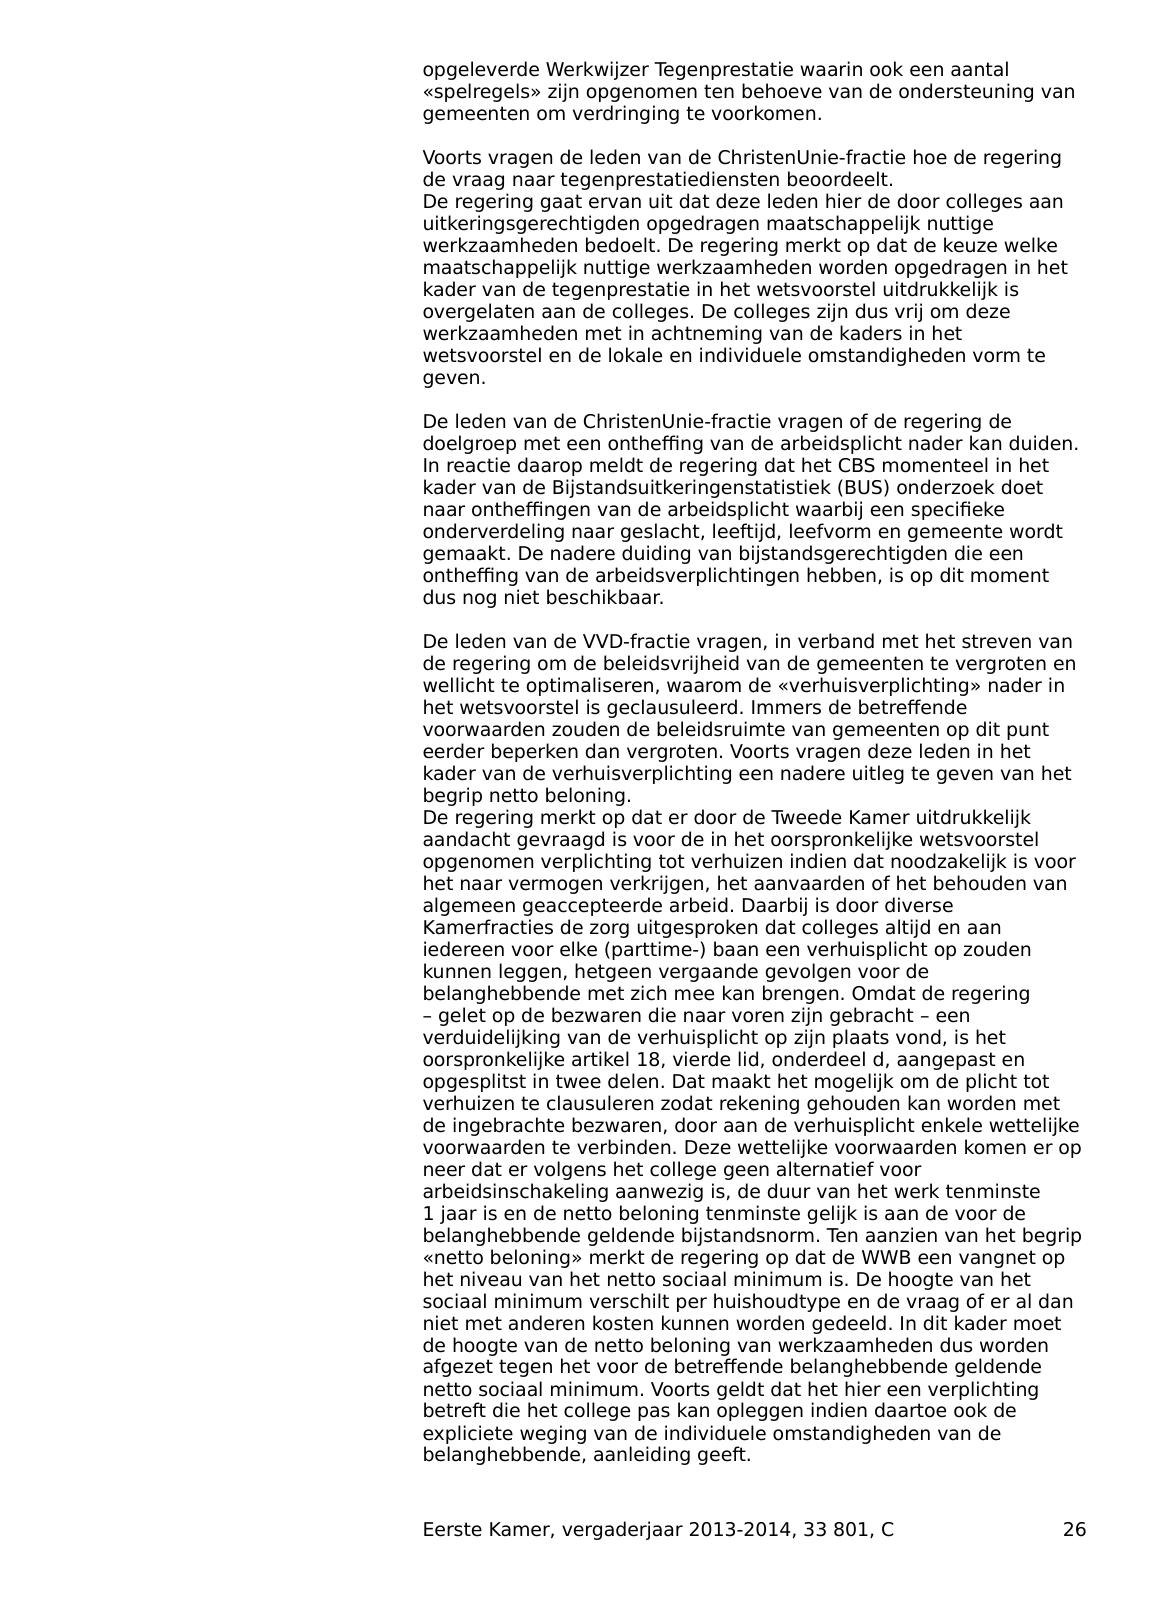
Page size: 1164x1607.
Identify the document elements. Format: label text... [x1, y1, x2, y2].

text De leden van de ChristenUnie-fractie vragen of de regering de doelgroep met een ontheffing van de arbeidsplicht nader kan duiden. [422, 411, 1087, 455]
text In reactie daarop meldt de regering dat het CBS momenteel in het kader van de Bijstandsuitkeringenstatistiek (BUS) onderzoek doet naar ontheffingen van de arbeidsplicht waarbij een specifieke onderverdeling naar geslacht, leeftijd, leefvorm en gemeente wordt gemaakt. De nadere duiding van bijstandsgerechtigden die een ontheffing van de arbeidsverplichtingen hebben, is op dit moment dus nog niet beschikbaar. [422, 455, 1087, 609]
text De regering gaat ervan uit dat deze leden hier de door colleges aan uitkeringsgerechtigden opgedragen maatschappelijk nuttige werkzaamheden bedoelt. De regering merkt op dat de keuze welke maatschappelijk nuttige werkzaamheden worden opgedragen in het kader van de tegenprestatie in het wetsvoorstel uitdrukkelijk is overgelaten aan de colleges. De colleges zijn dus vrij om deze werkzaamheden met in achtneming van de kaders in het wetsvoorstel en de lokale en individuele omstandigheden vorm te geven. [422, 191, 1087, 389]
text De regering merkt op dat er door de Tweede Kamer uitdrukkelijk aandacht gevraagd is voor de in het oorspronkelijke wetsvoorstel opgenomen verplichting tot verhuizen indien dat noodzakelijk is voor het naar vermogen verkrijgen, het aanvaarden of het behouden van algemeen geaccepteerde arbeid. Daarbij is door diverse Kamerfracties de zorg uitgesproken dat colleges altijd en aan iedereen voor elke (parttime-) baan een verhuisplicht op zouden kunnen leggen, hetgeen vergaande gevolgen voor de belanghebbende met zich mee kan brengen. Omdat de regering – gelet op de bezwaren die naar voren zijn gebracht – een verduidelijking van de verhuisplicht op zijn plaats vond, is het oorspronkelijke artikel 18, vierde lid, onderdeel d, aangepast en opgesplitst in twee delen. Dat maakt het mogelijk om de plicht tot verhuizen te clausuleren zodat rekening gehouden kan worden met de ingebrachte bezwaren, door aan de verhuisplicht enkele wettelijke voorwaarden te verbinden. Deze wettelijke voorwaarden komen er op neer dat er volgens het college geen alternatief voor arbeidsinschakeling aanwezig is, de duur van het werk tenminste 1 jaar is en de netto beloning tenminste gelijk is aan de voor de belanghebbende geldende bijstandsnorm. Ten aanzien van het begrip «netto beloning» merkt de regering op dat de WWB een vangnet op het niveau van het netto sociaal minimum is. De hoogte van het sociaal minimum verschilt per huishoudtype en de vraag of er al dan niet met anderen kosten kunnen worden gedeeld. In dit kader moet de hoogte van de netto beloning van werkzaamheden dus worden afgezet tegen het voor de betreffende belanghebbende geldende netto sociaal minimum. Voorts geldt dat het hier een verplichting betreft die het college pas kan opleggen indien daartoe ook de expliciete weging van de individuele omstandigheden van de belanghebbende, aanleiding geeft. [422, 807, 1087, 1466]
text Voorts vragen de leden van de ChristenUnie-fractie hoe de regering de vraag naar tegenprestatiediensten beoordeelt. [422, 147, 1087, 191]
text De leden van de VVD-fractie vragen, in verband met het streven van de regering om de beleidsvrijheid van de gemeenten te vergroten en wellicht te optimaliseren, waarom de «verhuisverplichting» nader in het wetsvoorstel is geclausuleerd. Immers de betreffende voorwaarden zouden de beleidsruimte van gemeenten op dit punt eerder beperken dan vergroten. Voorts vragen deze leden in het kader van de verhuisverplichting een nadere uitleg te geven van het begrip netto beloning. [422, 631, 1087, 807]
text opgeleverde Werkwijzer Tegenprestatie waarin ook een aantal «spelregels» zijn opgenomen ten behoeve van de ondersteuning van gemeenten om verdringing te voorkomen. [422, 59, 1087, 125]
